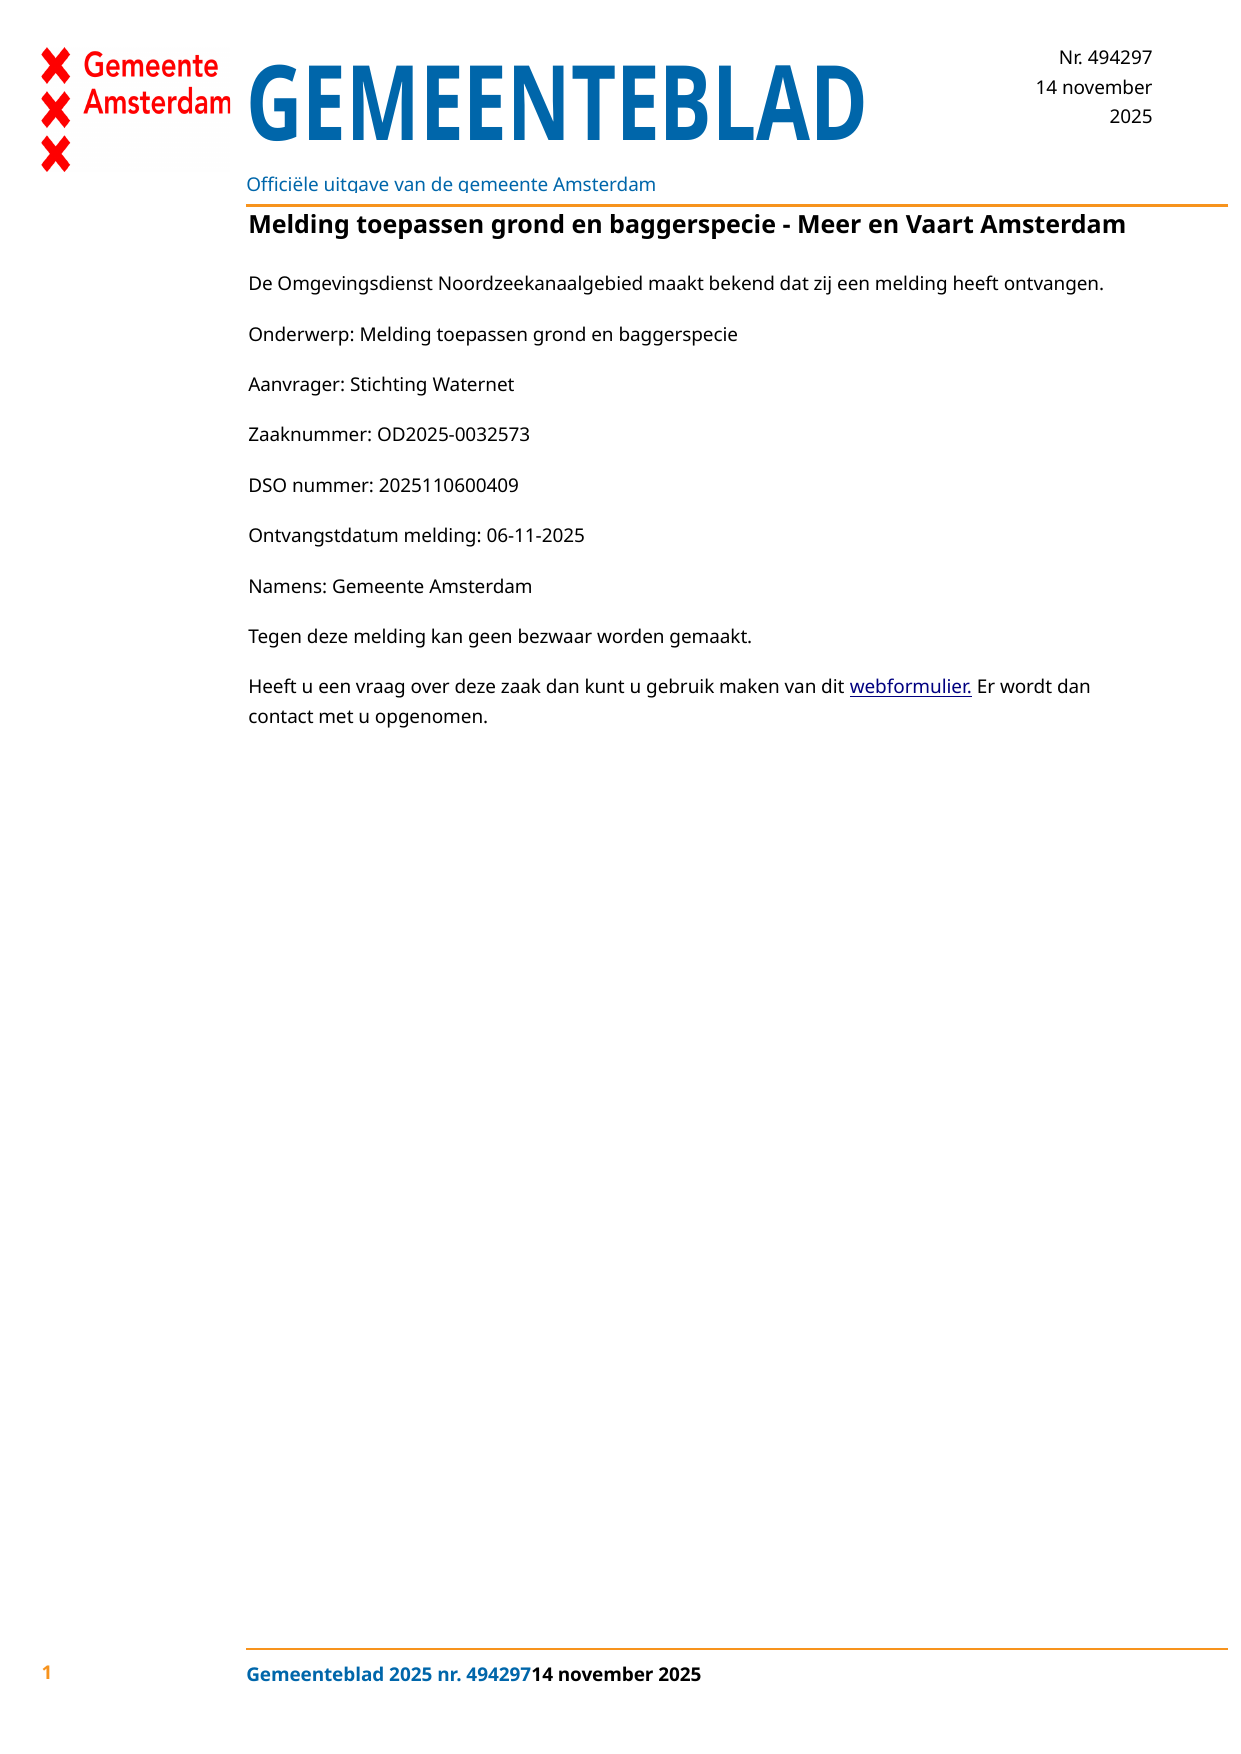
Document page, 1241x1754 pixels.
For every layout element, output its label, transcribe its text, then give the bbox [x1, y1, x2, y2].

text De Omgevingsdienst Noordzeekanaalgebied maakt bekend dat zij een melding heeft ontvangen. [248, 270, 1152, 296]
text Heeft u een vraag over deze zaak dan kunt u gebruik maken van dit webformulier. Er wordt dan contact met u opgenomen. [248, 674, 1152, 729]
text Namens: Gemeente Amsterdam [248, 573, 1152, 598]
picture [41, 47, 231, 172]
text Tegen deze melding kan geen bezwaar worden gemaakt. [248, 623, 1152, 649]
text Ontvangstdatum melding: 06-11-2025 [248, 522, 1152, 548]
text Onderwerp: Melding toepassen grond en baggerspecie [248, 321, 1152, 346]
text Zaaknummer: OD2025-0032573 [248, 422, 1152, 447]
text DSO nummer: 2025110600409 [248, 472, 1152, 498]
text Aanvrager: Stichting Waternet [248, 371, 1152, 397]
text Melding toepassen grond en baggerspecie - Meer en Vaart Amsterdam [248, 207, 1152, 241]
